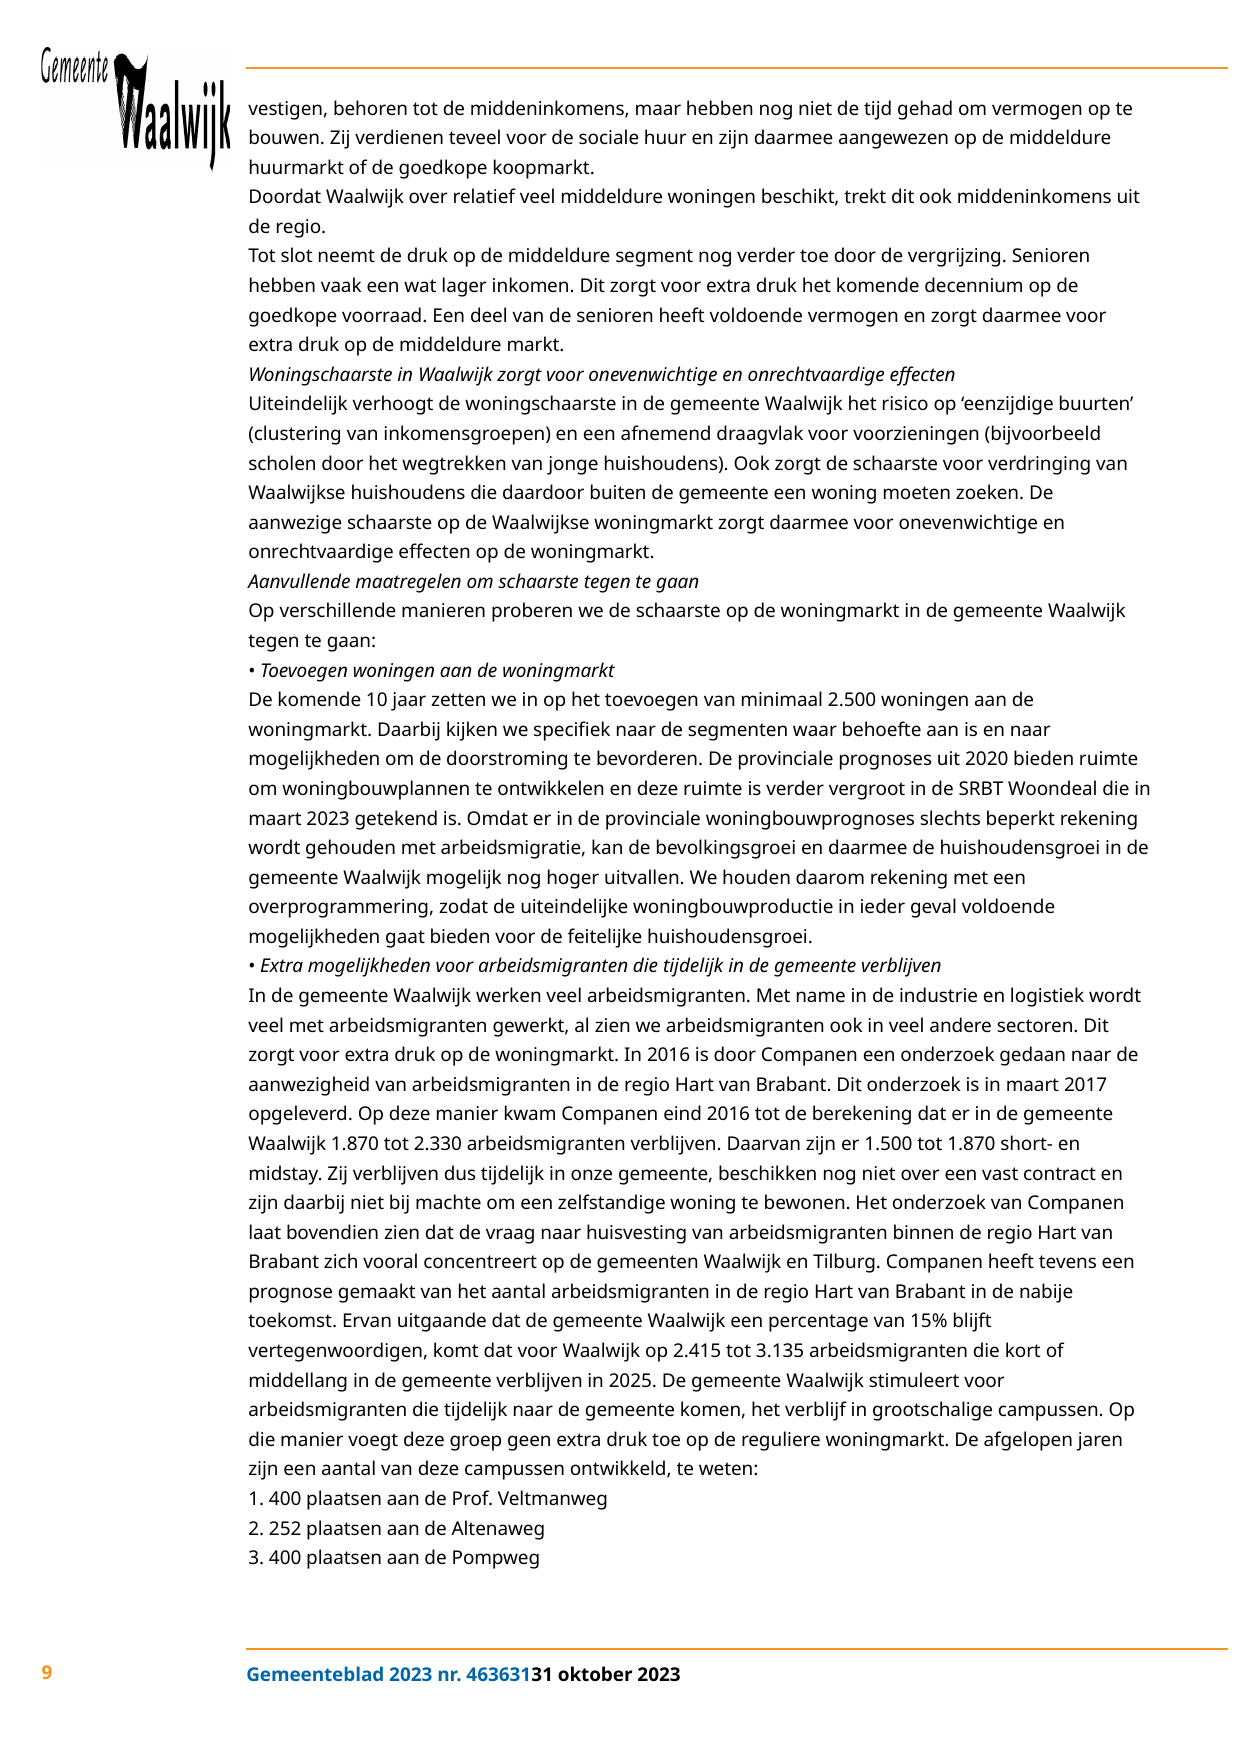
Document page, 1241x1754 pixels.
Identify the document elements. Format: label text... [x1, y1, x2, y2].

text Op verschillende manieren proberen we de schaarste op de woningmarkt in de gemeente Waalwijk tegen te gaan: [248, 598, 1152, 653]
text De komende 10 jaar zetten we in op het toevoegen van minimaal 2.500 woningen aan de woningmarkt. Daarbij kijken we specifiek naar de segmenten waar behoefte aan is en naar mogelijkheden om de doorstroming te bevorderen. De provinciale prognoses uit 2020 bieden ruimte om woningbouwplannen te ontwikkelen en deze ruimte is verder vergroot in de SRBT Woondeal die in maart 2023 getekend is. Omdat er in de provinciale woningbouwprognoses slechts beperkt rekening wordt gehouden met arbeidsmigratie, kan de bevolkingsgroei en daarmee de huishoudensgroei in de gemeente Waalwijk mogelijk nog hoger uitvallen. We houden daarom rekening met een overprogrammering, zodat de uiteindelijke woningbouwproductie in ieder geval voldoende mogelijkheden gaat bieden voor de feitelijke huishoudensgroei. [248, 686, 1152, 949]
text Tot slot neemt de druk op de middeldure segment nog verder toe door de vergrijzing. Senioren hebben vaak een wat lager inkomen. Dit zorgt voor extra druk het komende decennium op de goedkope voorraad. Een deel van de senioren heeft voldoende vermogen en zorgt daarmee voor extra druk op de middeldure markt. [248, 243, 1152, 357]
text • Extra mogelijkheden voor arbeidsmigranten die tijdelijk in de gemeente verblijven [248, 953, 1152, 978]
text 1. 400 plaatsen aan de Prof. Veltmanweg [248, 1485, 1152, 1511]
picture [41, 47, 231, 172]
text vestigen, behoren tot de middeninkomens, maar hebben nog niet de tijd gehad om vermogen op te bouwen. Zij verdienen teveel voor de sociale huur en zijn daarmee aangewezen op de middeldure huurmarkt of de goedkope koopmarkt. [248, 95, 1152, 180]
text 3. 400 plaatsen aan de Pompweg [248, 1544, 1152, 1570]
text Doordat Waalwijk over relatief veel middeldure woningen beschikt, trekt dit ook middeninkomens uit de regio. [248, 183, 1152, 239]
text Woningschaarste in Waalwijk zorgt voor onevenwichtige en onrechtvaardige effecten [248, 361, 1152, 387]
text • Toevoegen woningen aan de woningmarkt [248, 657, 1152, 683]
text In de gemeente Waalwijk werken veel arbeidsmigranten. Met name in de industrie en logistiek wordt veel met arbeidsmigranten gewerkt, al zien we arbeidsmigranten ook in veel andere sectoren. Dit zorgt voor extra druk op de woningmarkt. In 2016 is door Companen een onderzoek gedaan naar de aanwezigheid van arbeidsmigranten in de regio Hart van Brabant. Dit onderzoek is in maart 2017 opgeleverd. Op deze manier kwam Companen eind 2016 tot de berekening dat er in de gemeente Waalwijk 1.870 tot 2.330 arbeidsmigranten verblijven. Daarvan zijn er 1.500 tot 1.870 short- en midstay. Zij verblijven dus tijdelijk in onze gemeente, beschikken nog niet over een vast contract en zijn daarbij niet bij machte om een zelfstandige woning te bewonen. Het onderzoek van Companen laat bovendien zien dat de vraag naar huisvesting van arbeidsmigranten binnen de regio Hart van Brabant zich vooral concentreert op de gemeenten Waalwijk en Tilburg. Companen heeft tevens een prognose gemaakt van het aantal arbeidsmigranten in de regio Hart van Brabant in de nabije toekomst. Ervan uitgaande dat de gemeente Waalwijk een percentage van 15% blijft vertegenwoordigen, komt dat voor Waalwijk op 2.415 tot 3.135 arbeidsmigranten die kort of middellang in de gemeente verblijven in 2025. De gemeente Waalwijk stimuleert voor arbeidsmigranten die tijdelijk naar de gemeente komen, het verblijf in grootschalige campussen. Op die manier voegt deze groep geen extra druk toe op de reguliere woningmarkt. De afgelopen jaren zijn een aantal van deze campussen ontwikkeld, te weten: [248, 982, 1152, 1481]
text Aanvullende maatregelen om schaarste tegen te gaan [248, 568, 1152, 594]
text Uiteindelijk verhoogt de woningschaarste in de gemeente Waalwijk het risico op ‘eenzijdige buurten’ (clustering van inkomensgroepen) en een afnemend draagvlak voor voorzieningen (bijvoorbeeld scholen door het wegtrekken van jonge huishoudens). Ook zorgt de schaarste voor verdringing van Waalwijkse huishoudens die daardoor buiten de gemeente een woning moeten zoeken. De aanwezige schaarste op de Waalwijkse woningmarkt zorgt daarmee voor onevenwichtige en onrechtvaardige effecten op de woningmarkt. [248, 391, 1152, 564]
text 2. 252 plaatsen aan de Altenaweg [248, 1515, 1152, 1541]
